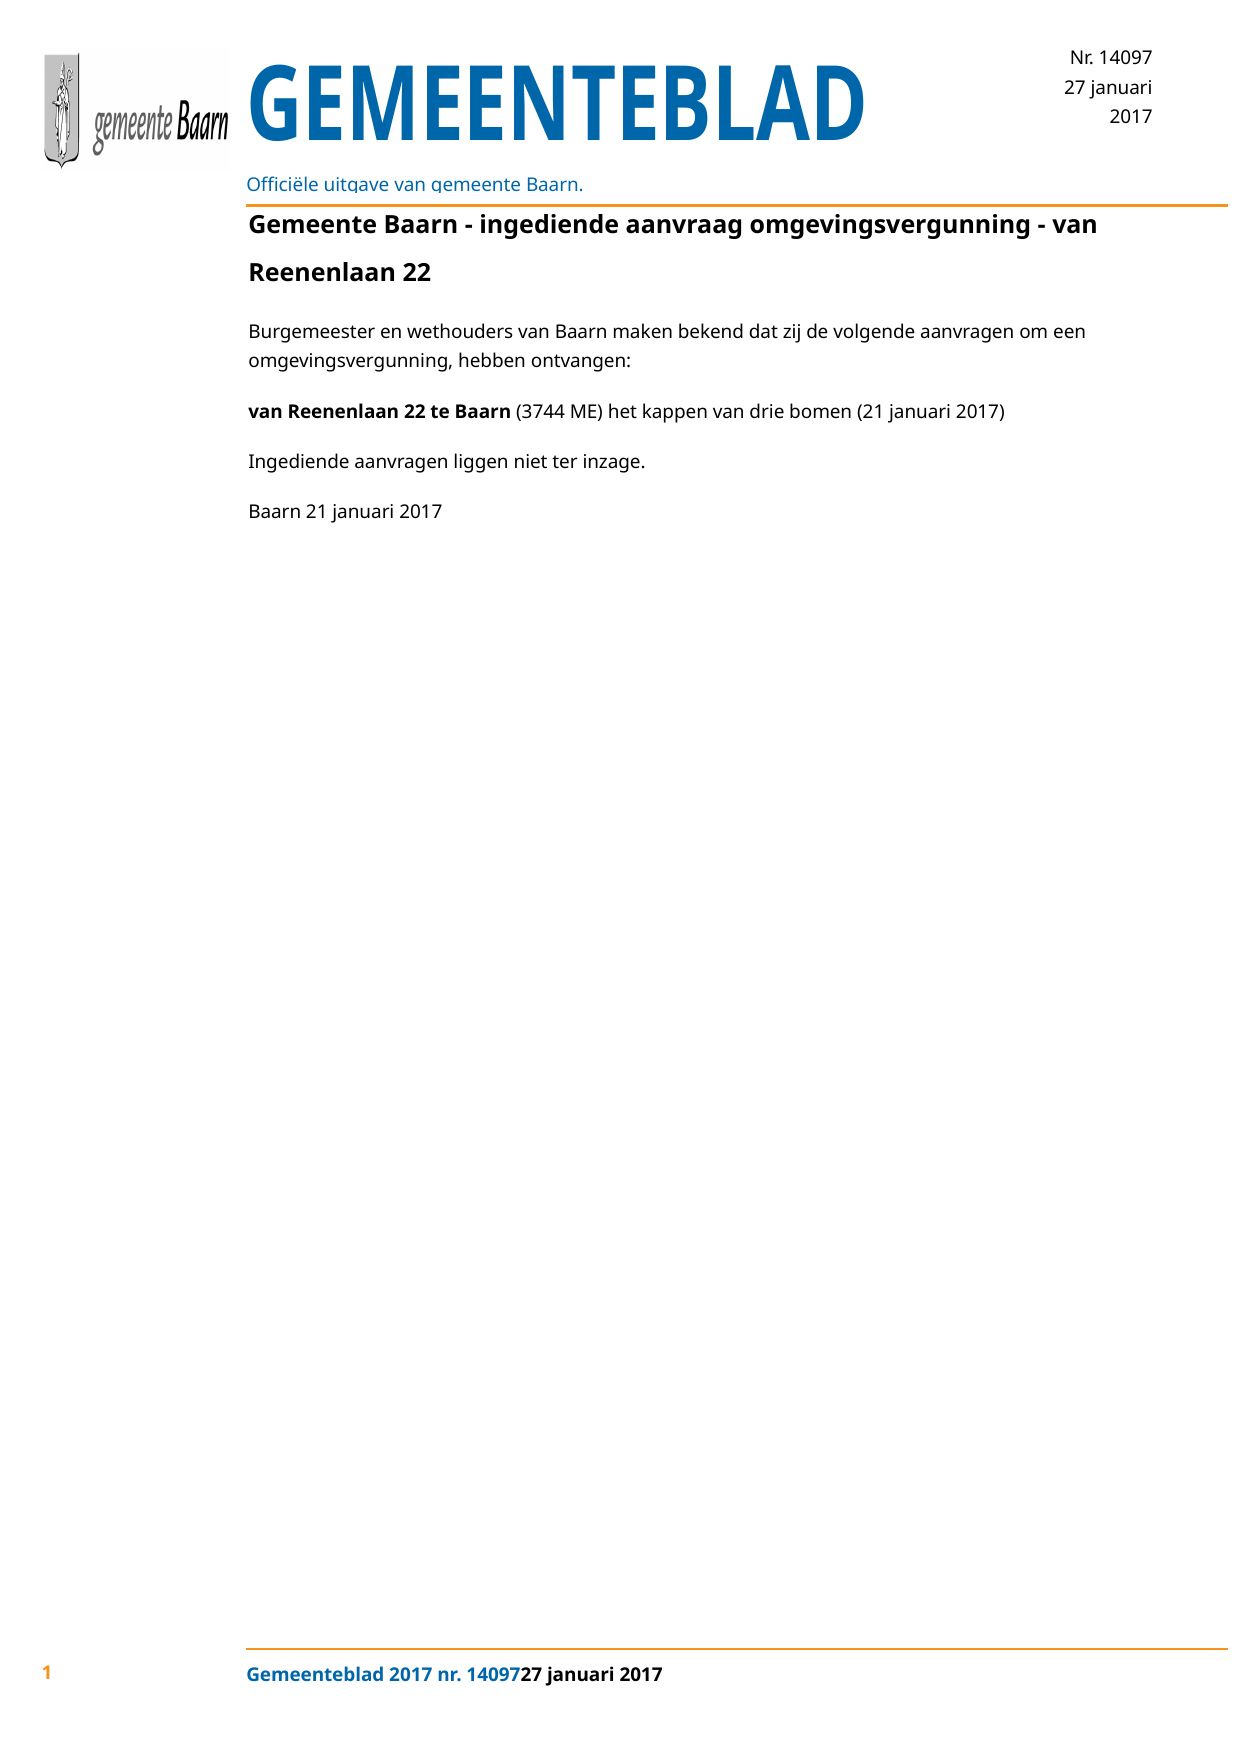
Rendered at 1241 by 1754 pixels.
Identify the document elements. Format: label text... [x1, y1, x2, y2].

text Burgemeester en wethouders van Baarn maken bekend dat zij de volgende aanvragen om een omgevingsvergunning, hebben ontvangen: [248, 318, 1152, 373]
text Baarn 21 januari 2017 [248, 499, 1152, 524]
text van Reenenlaan 22 te Baarn (3744 ME) het kappen van drie bomen (21 januari 2017) [248, 398, 1152, 424]
text Ingediende aanvragen liggen niet ter inzage. [248, 448, 1152, 474]
picture [41, 47, 231, 172]
text Gemeente Baarn - ingediende aanvraag omgevingsvergunning - van Reenenlaan 22 [248, 207, 1152, 288]
